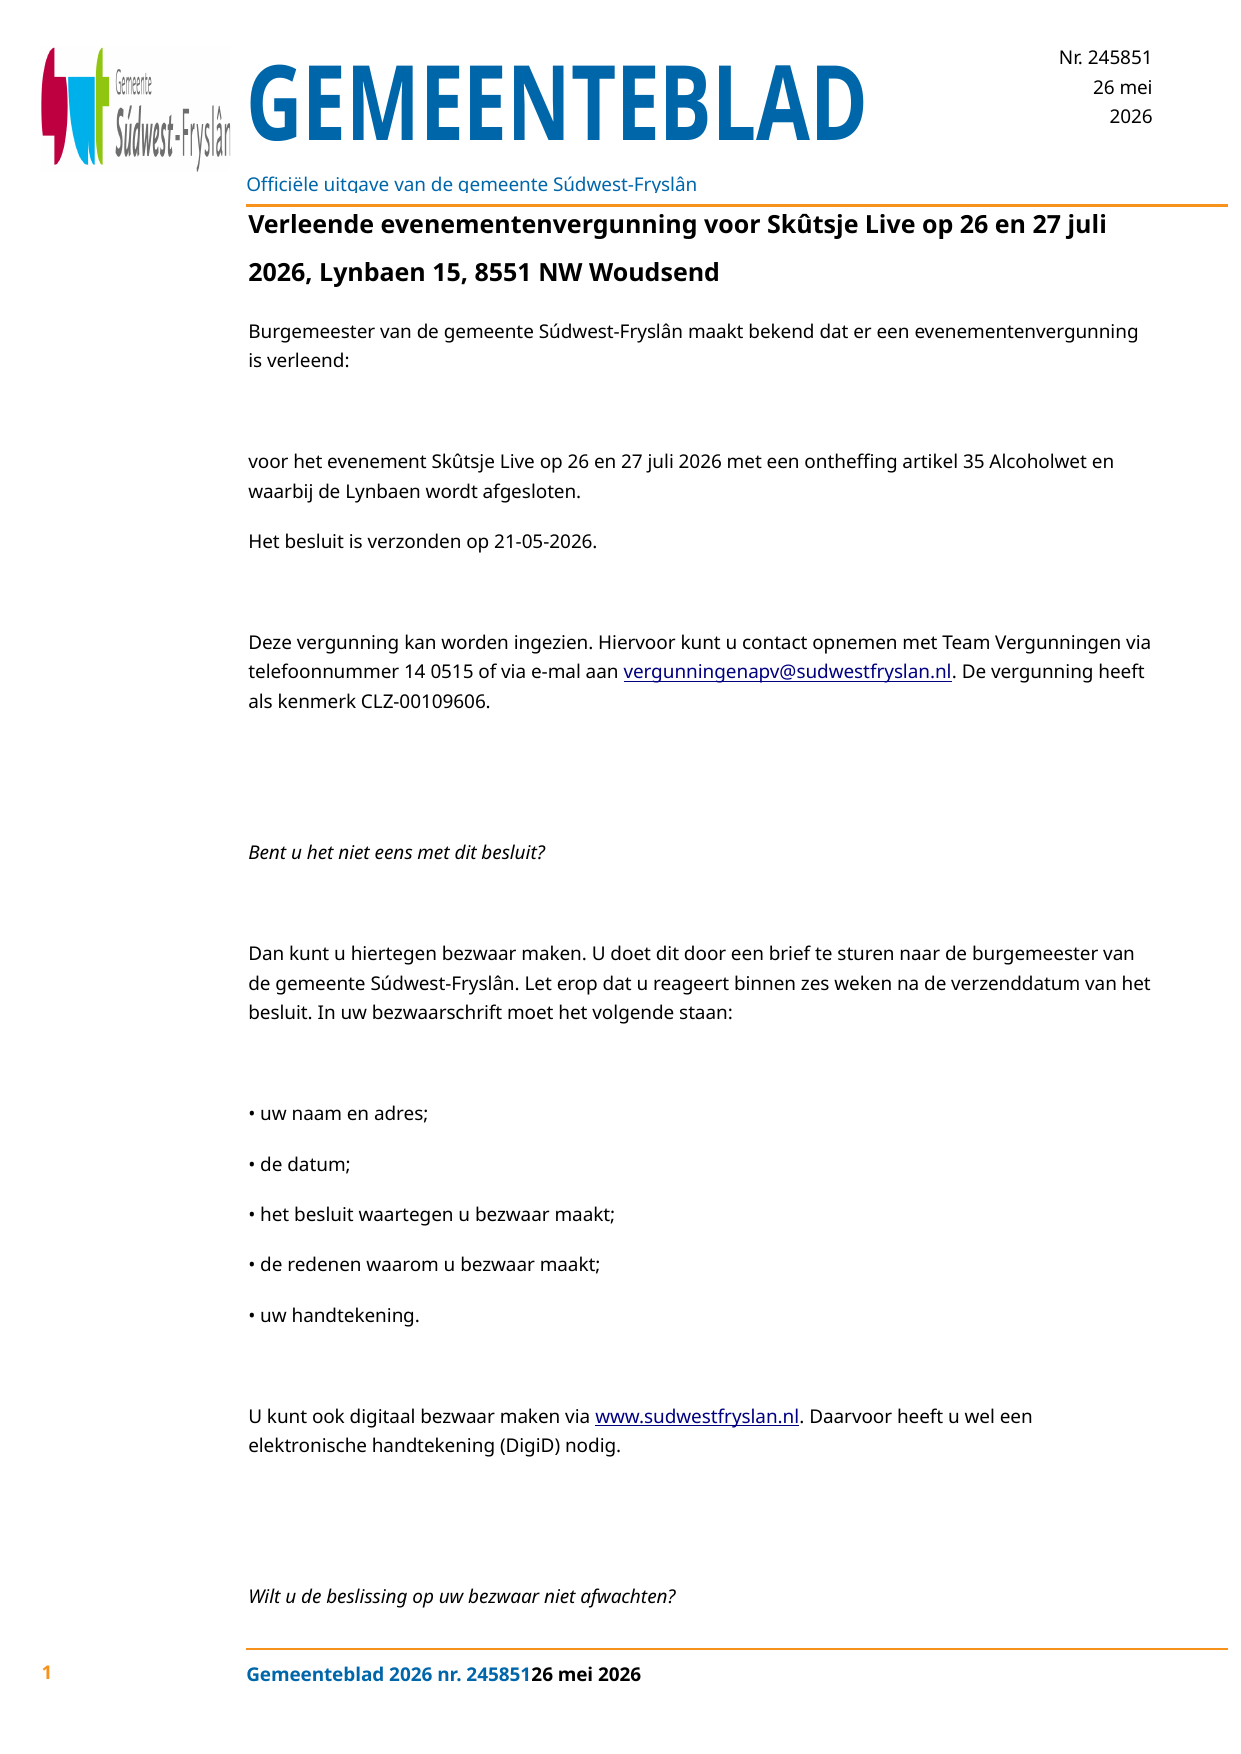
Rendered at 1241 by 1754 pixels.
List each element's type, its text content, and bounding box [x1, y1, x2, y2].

text • uw handtekening. [248, 1302, 1152, 1328]
text • de redenen waarom u bezwaar maakt; [248, 1252, 1152, 1277]
text Bent u het niet eens met dit besluit? [248, 839, 1152, 865]
text Verleende evenementenvergunning voor Skûtsje Live op 26 en 27 juli 2026, Lynbaen 15, 8551 NW Woudsend [248, 207, 1152, 288]
text voor het evenement Skûtsje Live op 26 en 27 juli 2026 met een ontheffing artikel 35 Alcoholwet en waarbij de Lynbaen wordt afgesloten. [248, 448, 1152, 504]
text Het besluit is verzonden op 21-05-2026. [248, 528, 1152, 554]
text • het besluit waartegen u bezwaar maakt; [248, 1201, 1152, 1227]
text Deze vergunning kan worden ingezien. Hiervoor kunt u contact opnemen met Team Vergunningen via telefoonnummer 14 0515 of via e-mal aan vergunningenapv@sudwestfryslan.nl. De vergunning heeft als kenmerk CLZ-00109606. [248, 629, 1152, 714]
text • de datum; [248, 1151, 1152, 1177]
text U kunt ook digitaal bezwaar maken via www.sudwestfryslan.nl. Daarvoor heeft u wel een elektronische handtekening (DigiD) nodig. [248, 1403, 1152, 1458]
text • uw naam en adres; [248, 1100, 1152, 1126]
text Wilt u de beslissing op uw bezwaar niet afwachten? [248, 1584, 1152, 1609]
text Dan kunt u hiertegen bezwaar maken. U doet dit door een brief te sturen naar de burgemeester van de gemeente Súdwest-Fryslân. Let erop dat u reageert binnen zes weken na de verzenddatum van het besluit. In uw bezwaarschrift moet het volgende staan: [248, 940, 1152, 1025]
picture [41, 47, 231, 172]
text Burgemeester van de gemeente Súdwest-Fryslân maakt bekend dat er een evenementenvergunning is verleend: [248, 318, 1152, 373]
